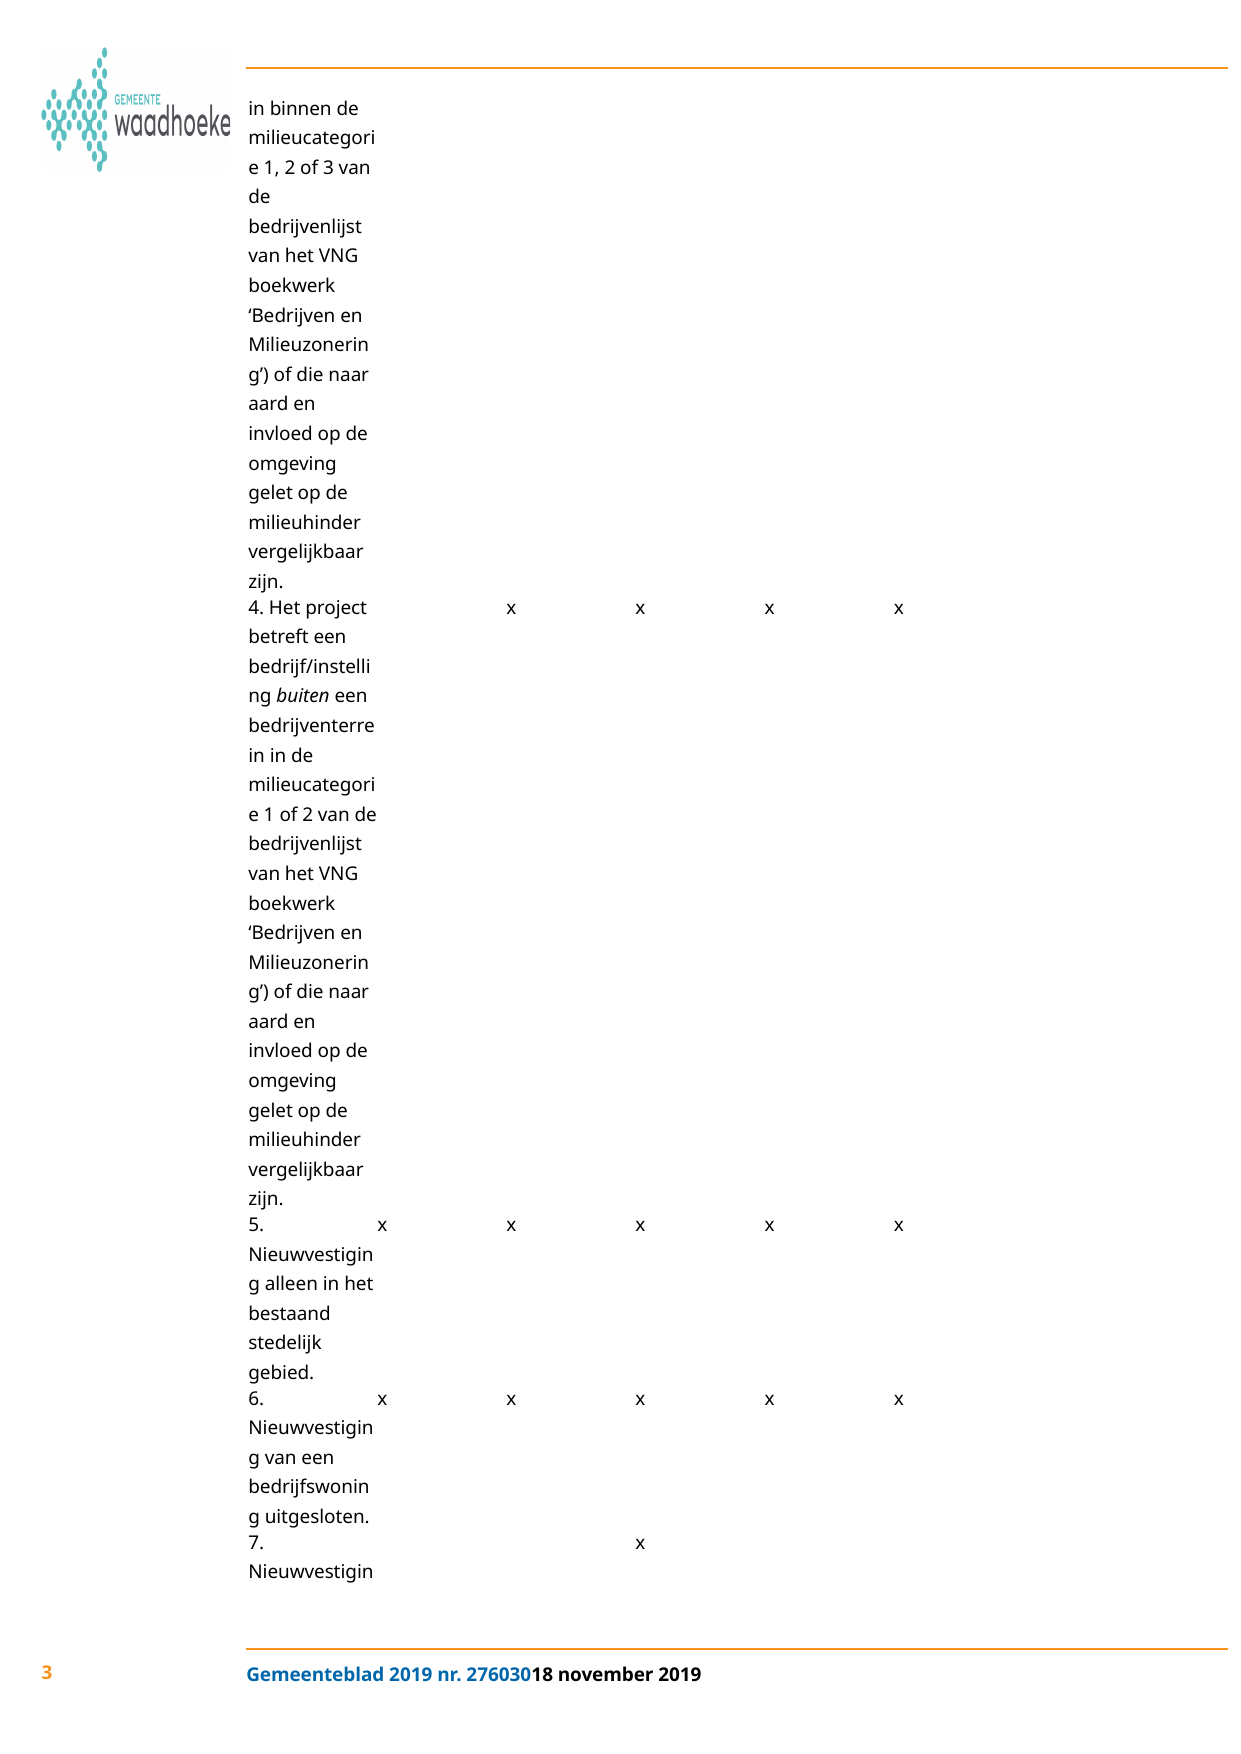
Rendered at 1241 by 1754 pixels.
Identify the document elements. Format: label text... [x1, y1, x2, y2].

table_cell [1023, 95, 1152, 594]
table_cell [894, 95, 1022, 594]
table_cell [1023, 1529, 1152, 1584]
table_cell [377, 95, 506, 594]
table_cell [764, 95, 893, 594]
table_cell x [506, 1385, 635, 1529]
table_cell 4. Het project betreft een bedrijf/instelling buiten een bedrijventerrein in de milieucategorie 1 of 2 van de bedrijvenlijst van het VNG boekwerk ‘Bedrijven en Milieuzonering’) of die naar aard en invloed op de omgeving gelet op de milieuhinder vergelijkbaar zijn. [248, 594, 377, 1211]
table_cell x [377, 1385, 506, 1529]
table_cell x [764, 1211, 893, 1385]
table_cell x [635, 1385, 764, 1529]
table_cell [1023, 1211, 1152, 1385]
table_cell x [635, 1211, 764, 1385]
table_cell [506, 95, 635, 594]
table_cell [377, 1529, 506, 1584]
table_cell [894, 1529, 1022, 1584]
table_cell x [764, 1385, 893, 1529]
table_cell x [635, 1529, 764, 1584]
table_cell [377, 594, 506, 1211]
table_cell x [894, 594, 1022, 1211]
table_cell x [506, 594, 635, 1211]
table_cell [506, 1529, 635, 1584]
table_cell [635, 95, 764, 594]
table_cell [1023, 1385, 1152, 1529]
table_cell x [506, 1211, 635, 1385]
table_cell x [377, 1211, 506, 1385]
table_cell 5. Nieuwvestiging alleen in het bestaand stedelijk gebied. [248, 1211, 377, 1385]
table_cell x [635, 594, 764, 1211]
table_cell in binnen de milieucategorie 1, 2 of 3 van de bedrijvenlijst van het VNG boekwerk ‘Bedrijven en Milieuzonering’) of die naar aard en invloed op de omgeving gelet op de milieuhinder vergelijkbaar zijn. [248, 95, 377, 594]
table_cell 6. Nieuwvestiging van een bedrijfswoning uitgesloten. [248, 1385, 377, 1529]
table_cell x [894, 1211, 1022, 1385]
table_cell [1023, 594, 1152, 1211]
table_cell [764, 1529, 893, 1584]
picture [41, 47, 231, 172]
table_cell x [764, 594, 893, 1211]
table_cell 7. Nieuwvestigin [248, 1529, 377, 1584]
table_cell x [894, 1385, 1022, 1529]
